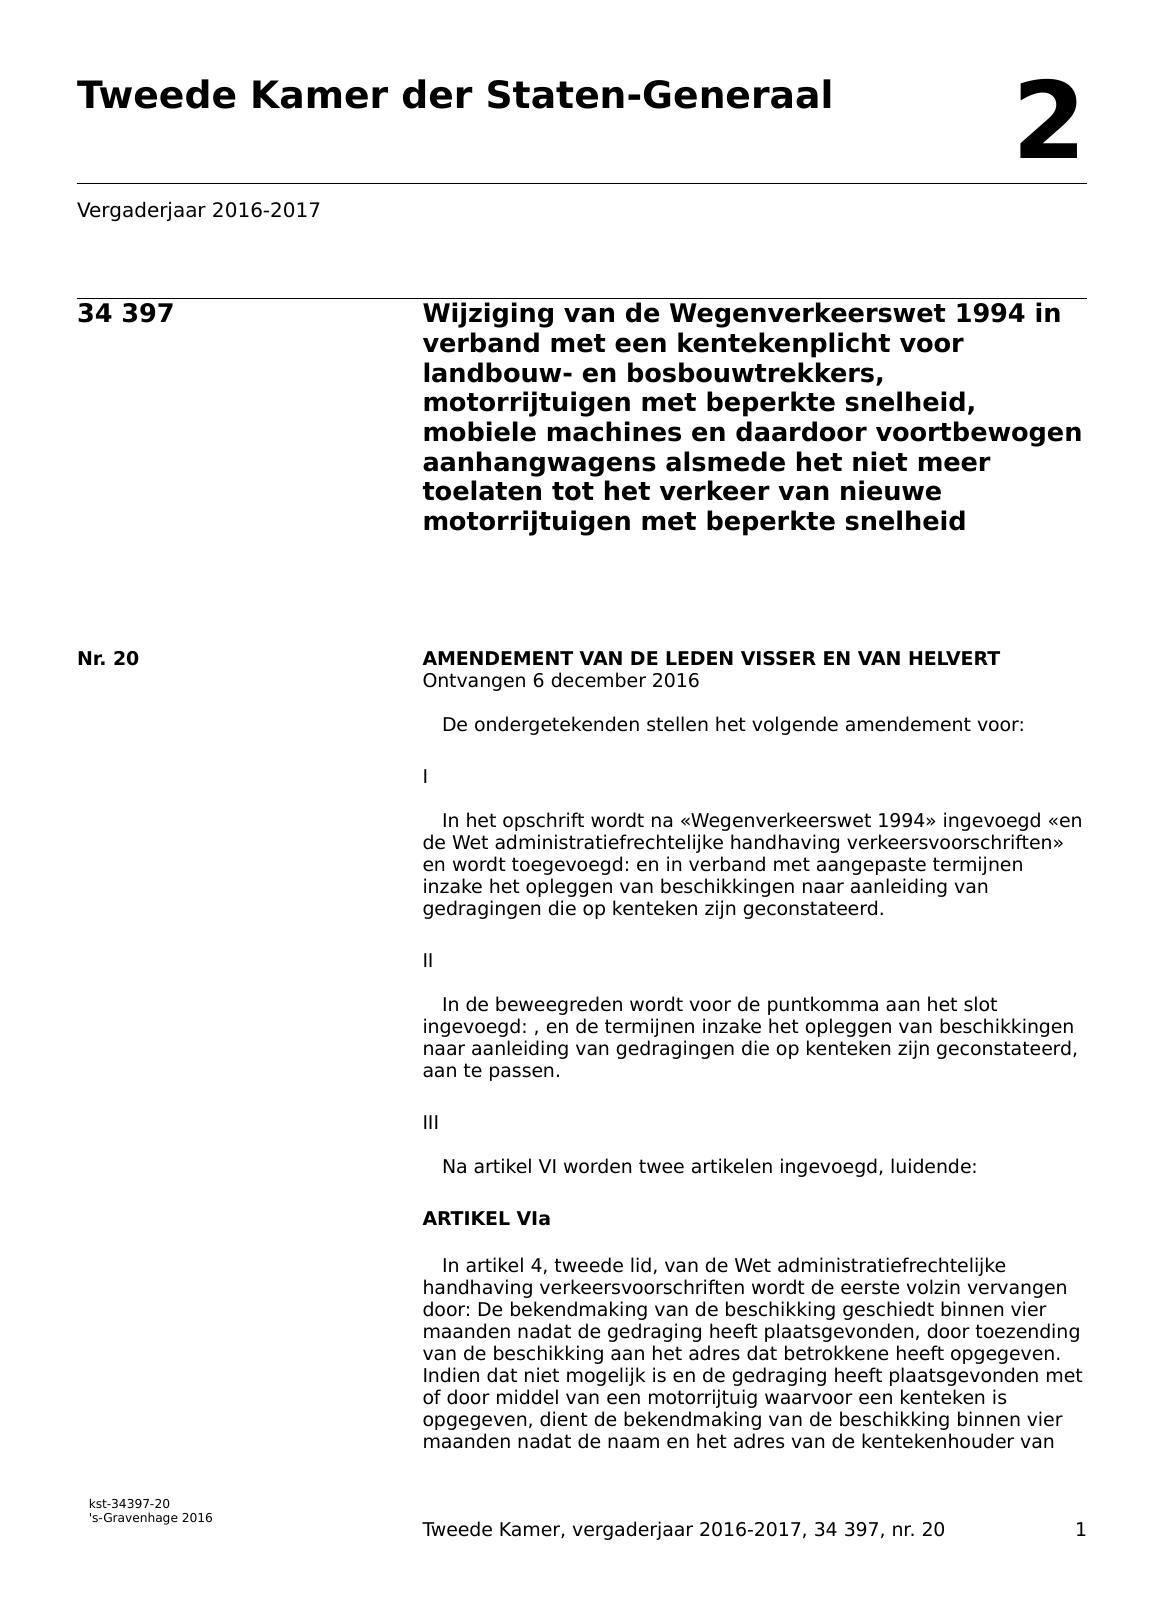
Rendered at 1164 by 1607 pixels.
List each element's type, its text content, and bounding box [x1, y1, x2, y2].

text 's-Gravenhage 2016 [88, 1511, 323, 1525]
subtitle 34 397 Wijziging van de Wegenverkeerswet 1994 in verband met een kentekenplicht voor landbouw- en bosbouwtrekkers, motorrijtuigen met beperkte snelheid, mobiele machines en daardoor voortbewogen aanhangwagens alsmede het niet meer toelaten tot het verkeer van nieuwe motorrijtuigen met beperkte snelheid [77, 299, 1087, 536]
text Na artikel VI worden twee artikelen ingevoegd, luidende: [422, 1156, 1087, 1178]
text De ondergetekenden stellen het volgende amendement voor: [422, 714, 1087, 736]
table_header 2 [886, 59, 1087, 183]
text In de beweegreden wordt voor de puntkomma aan het slot ingevoegd: , en de termijnen inzake het opleggen van beschikkingen naar aanleiding van gedragingen die op kenteken zijn geconstateerd, aan te passen. [422, 994, 1087, 1082]
text In het opschrift wordt na «Wegenverkeerswet 1994» ingevoegd «en de Wet administratiefrechtelijke handhaving verkeersvoorschriften» en wordt toegevoegd: en in verband met aangepaste termijnen inzake het opleggen van beschikkingen naar aanleiding van gedragingen die op kenteken zijn geconstateerd. [422, 810, 1087, 920]
subtitle I [422, 766, 1087, 788]
table_header Tweede Kamer der Staten-Generaal [77, 59, 886, 183]
table_cell Vergaderjaar 2016-2017 [77, 184, 1087, 298]
text In artikel 4, tweede lid, van de Wet administratiefrechtelijke handhaving verkeersvoorschriften wordt de eerste volzin vervangen door: De bekendmaking van de beschikking geschiedt binnen vier maanden nadat de gedraging heeft plaatsgevonden, door toezending van de beschikking aan het adres dat betrokkene heeft opgegeven. Indien dat niet mogelijk is en de gedraging heeft plaatsgevonden met of door middel van een motorrijtuig waarvoor een kenteken is opgegeven, dient de bekendmaking van de beschikking binnen vier maanden nadat de naam en het adres van de kentekenhouder van [422, 1255, 1087, 1453]
subtitle II [422, 950, 1087, 972]
subtitle III [422, 1112, 1087, 1134]
text Ontvangen 6 december 2016 [422, 669, 1087, 691]
subtitle ARTIKEL VIa [422, 1208, 1087, 1230]
subtitle Nr. 20 AMENDEMENT VAN DE LEDEN VISSER EN VAN HELVERT [77, 647, 1087, 669]
text kst-34397-20 [88, 1497, 323, 1511]
